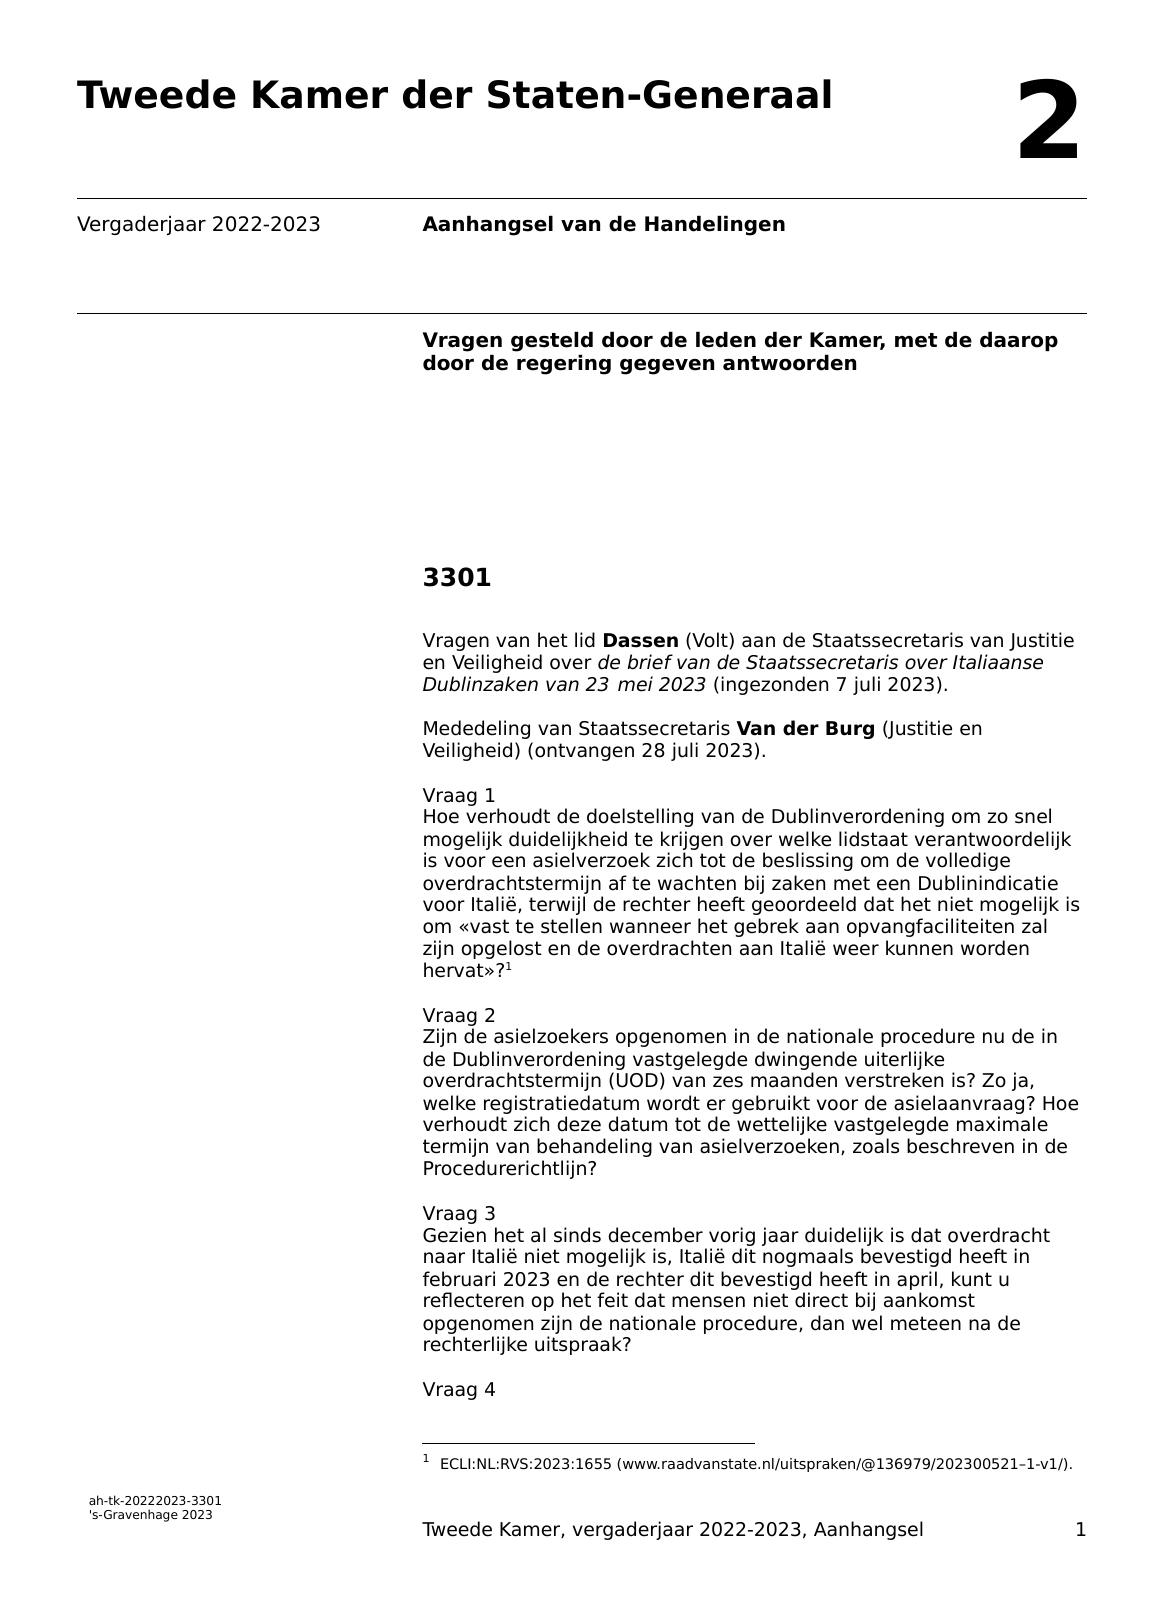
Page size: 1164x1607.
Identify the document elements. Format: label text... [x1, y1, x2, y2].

text Gezien het al sinds december vorig jaar duidelijk is dat overdracht naar Italië niet mogelijk is, Italië dit nogmaals bevestigd heeft in februari 2023 en de rechter dit bevestigd heeft in april, kunt u reflecteren op het feit dat mensen niet direct bij aankomst opgenomen zijn de nationale procedure, dan wel meteen na de rechterlijke uitspraak? [422, 1224, 1087, 1356]
text Vraag 1 [422, 784, 1087, 806]
text Hoe verhoudt de doelstelling van de Dublinverordening om zo snel mogelijk duidelijkheid te krijgen over welke lidstaat verantwoordelijk is voor een asielverzoek zich tot de beslissing om de volledige overdrachtstermijn af te wachten bij zaken met een Dublinindicatie voor Italië, terwijl de rechter heeft geoordeeld dat het niet mogelijk is om «vast te stellen wanneer het gebrek aan opvangfaciliteiten zal zijn opgelost en de overdrachten aan Italië weer kunnen worden hervat»? [422, 806, 1087, 982]
text 's-Gravenhage 2023 [88, 1508, 323, 1522]
table_cell Vergaderjaar 2022-2023 [77, 199, 422, 313]
table_cell Aanhangsel van de Handelingen [422, 199, 1087, 313]
text ECLI:NL:RVS:2023:1655 (www.raadvanstate.nl/uitspraken/@136979/202300521–1-v1/). [422, 1452, 1087, 1474]
table_header 2 [886, 59, 1087, 198]
text Zijn de asielzoekers opgenomen in de nationale procedure nu de in de Dublinverordening vastgelegde dwingende uiterlijke overdrachtstermijn (UOD) van zes maanden verstreken is? Zo ja, welke registratiedatum wordt er gebruikt voor de asielaanvraag? Hoe verhoudt zich deze datum tot de wettelijke vastgelegde maximale termijn van behandeling van asielverzoeken, zoals beschreven in de Procedurerichtlijn? [422, 1026, 1087, 1180]
text ah-tk-20222023-3301 [88, 1494, 323, 1508]
text 3301 [422, 563, 1087, 592]
text Vragen van het lid Dassen (Volt) aan de Staatssecretaris van Justitie en Veiligheid over de brief van de Staatssecretaris over Italiaanse Dublinzaken van 23 mei 2023 (ingezonden 7 juli 2023). [422, 630, 1087, 696]
table_cell Vragen gesteld door de leden der Kamer, met de daarop door de regering gegeven antwoorden [422, 314, 1087, 375]
table_cell [77, 314, 422, 375]
text Vraag 4 [422, 1378, 1087, 1401]
text Vraag 3 [422, 1202, 1087, 1224]
table_header Tweede Kamer der Staten-Generaal [77, 59, 886, 198]
text Mededeling van Staatssecretaris Van der Burg (Justitie en Veiligheid) (ontvangen 28 juli 2023). [422, 718, 1087, 762]
text Vraag 2 [422, 1004, 1087, 1026]
